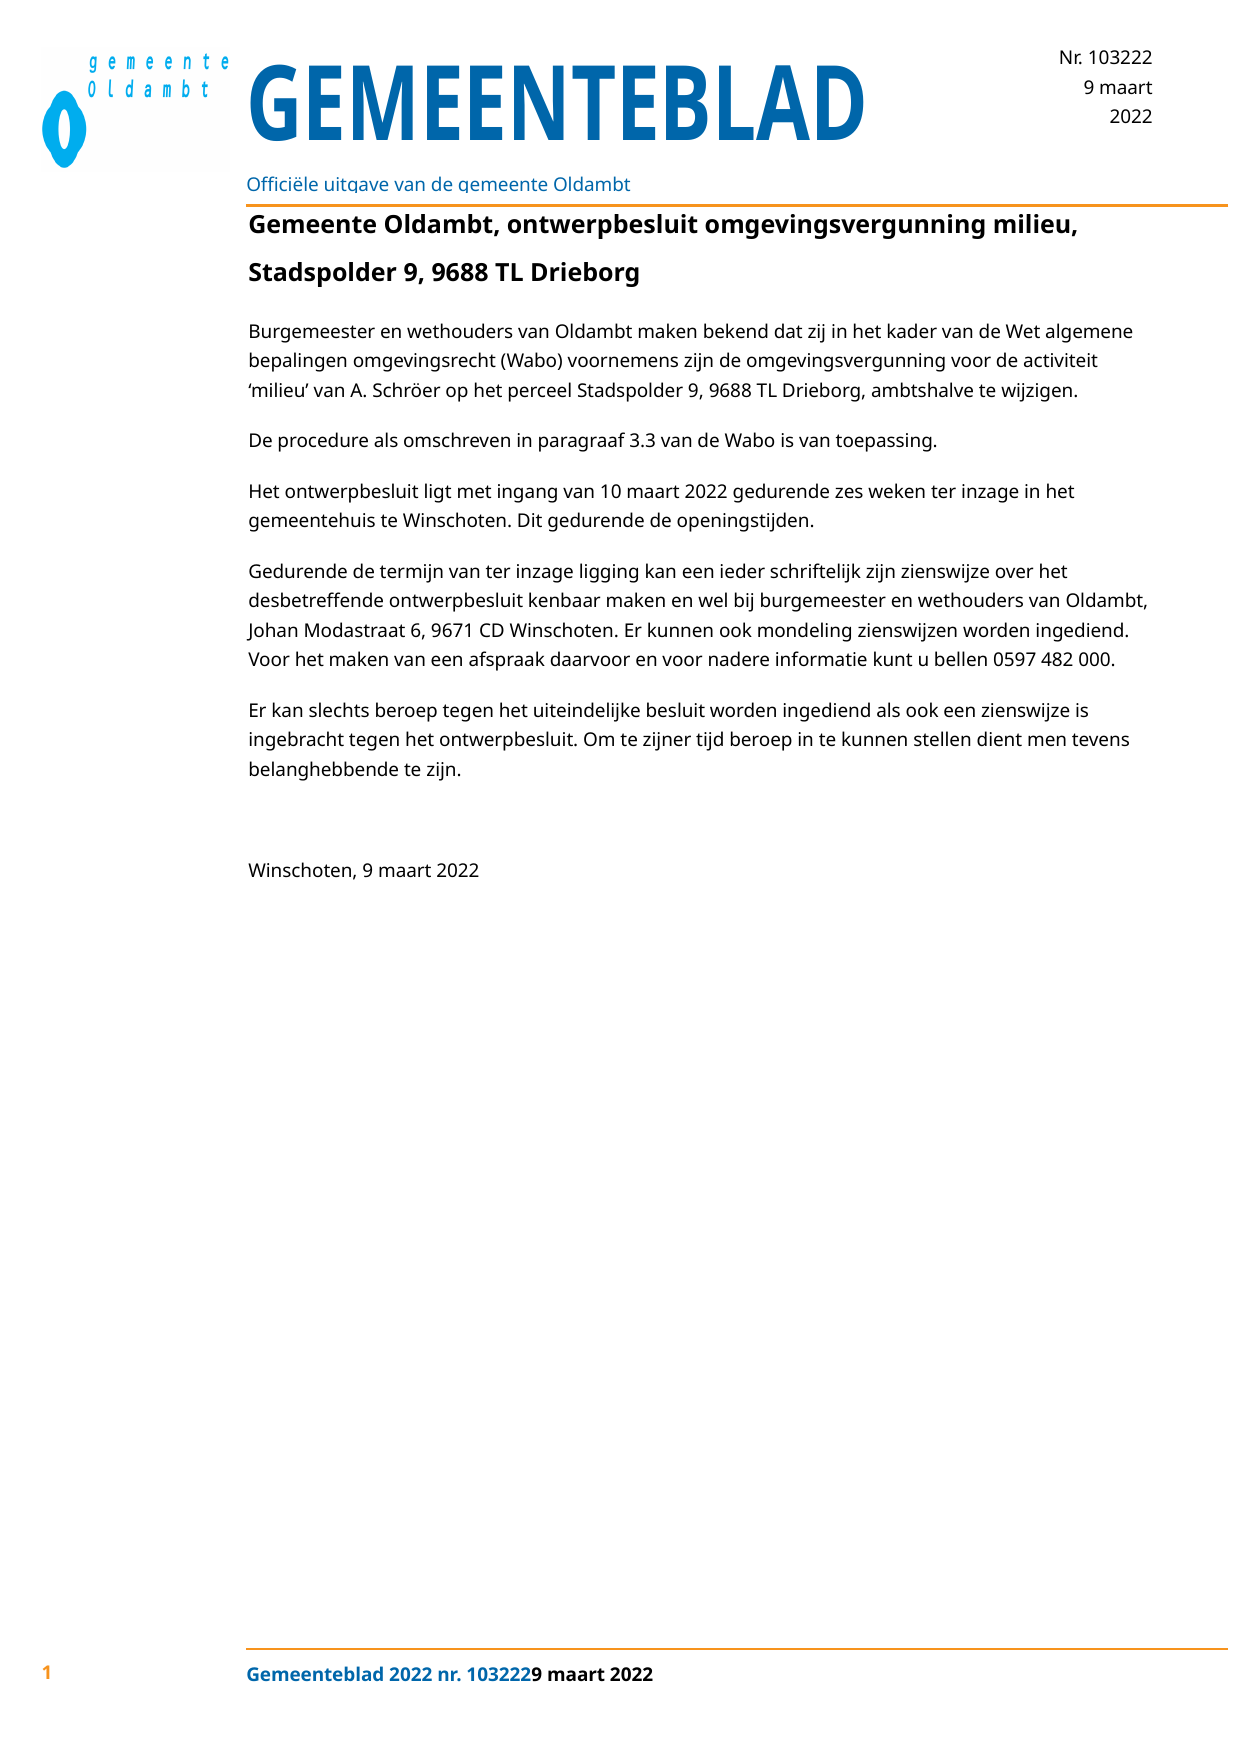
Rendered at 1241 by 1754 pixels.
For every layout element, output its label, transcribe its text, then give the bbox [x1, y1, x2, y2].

picture [41, 47, 231, 172]
text Burgemeester en wethouders van Oldambt maken bekend dat zij in het kader van de Wet algemene bepalingen omgevingsrecht (Wabo) voornemens zijn de omgevingsvergunning voor de activiteit ‘milieu’ van A. Schröer op het perceel Stadspolder 9, 9688 TL Drieborg, ambtshalve te wijzigen. [248, 318, 1152, 403]
text Gemeente Oldambt, ontwerpbesluit omgevingsvergunning milieu, Stadspolder 9, 9688 TL Drieborg [248, 207, 1152, 288]
text Winschoten, 9 maart 2022 [248, 857, 1152, 883]
text De procedure als omschreven in paragraaf 3.3 van de Wabo is van toepassing. [248, 427, 1152, 453]
text Gedurende de termijn van ter inzage ligging kan een ieder schriftelijk zijn zienswijze over het desbetreffende ontwerpbesluit kenbaar maken en wel bij burgemeester en wethouders van Oldambt, Johan Modastraat 6, 9671 CD Winschoten. Er kunnen ook mondeling zienswijzen worden ingediend. Voor het maken van een afspraak daarvoor en voor nadere informatie kunt u bellen 0597 482 000. [248, 558, 1152, 672]
text Er kan slechts beroep tegen het uiteindelijke besluit worden ingediend als ook een zienswijze is ingebracht tegen het ontwerpbesluit. Om te zijner tijd beroep in te kunnen stellen dient men tevens belanghebbende te zijn. [248, 697, 1152, 782]
text Het ontwerpbesluit ligt met ingang van 10 maart 2022 gedurende zes weken ter inzage in het gemeentehuis te Winschoten. Dit gedurende de openingstijden. [248, 478, 1152, 533]
